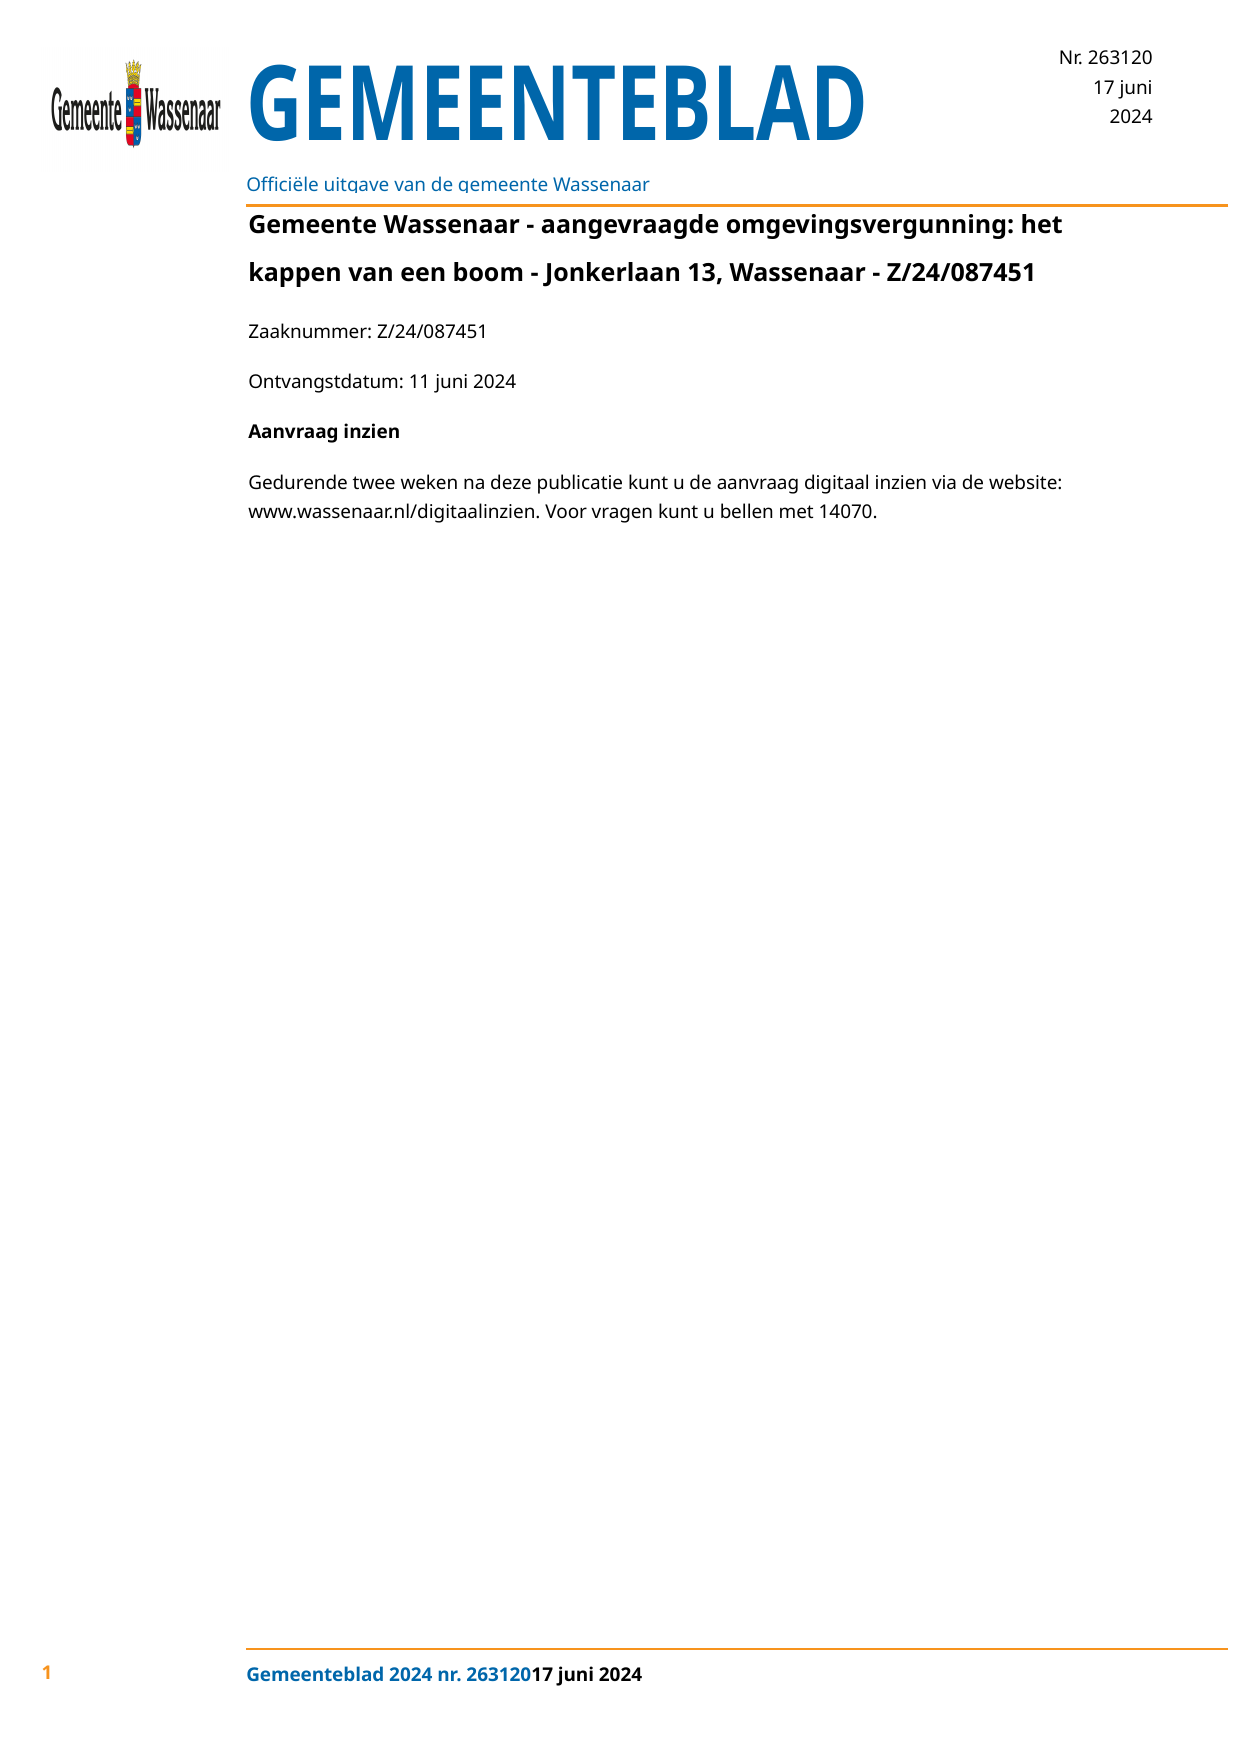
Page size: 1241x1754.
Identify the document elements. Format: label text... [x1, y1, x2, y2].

text Aanvraag inzien [248, 419, 1152, 444]
text Ontvangstdatum: 11 juni 2024 [248, 368, 1152, 394]
text Gedurende twee weken na deze publicatie kunt u de aanvraag digitaal inzien via de website: www.wassenaar.nl/digitaalinzien. Voor vragen kunt u bellen met 14070. [248, 469, 1152, 524]
picture [41, 47, 231, 172]
text Zaaknummer: Z/24/087451 [248, 318, 1152, 344]
text Gemeente Wassenaar - aangevraagde omgevingsvergunning: het kappen van een boom - Jonkerlaan 13, Wassenaar - Z/24/087451 [248, 207, 1152, 288]
